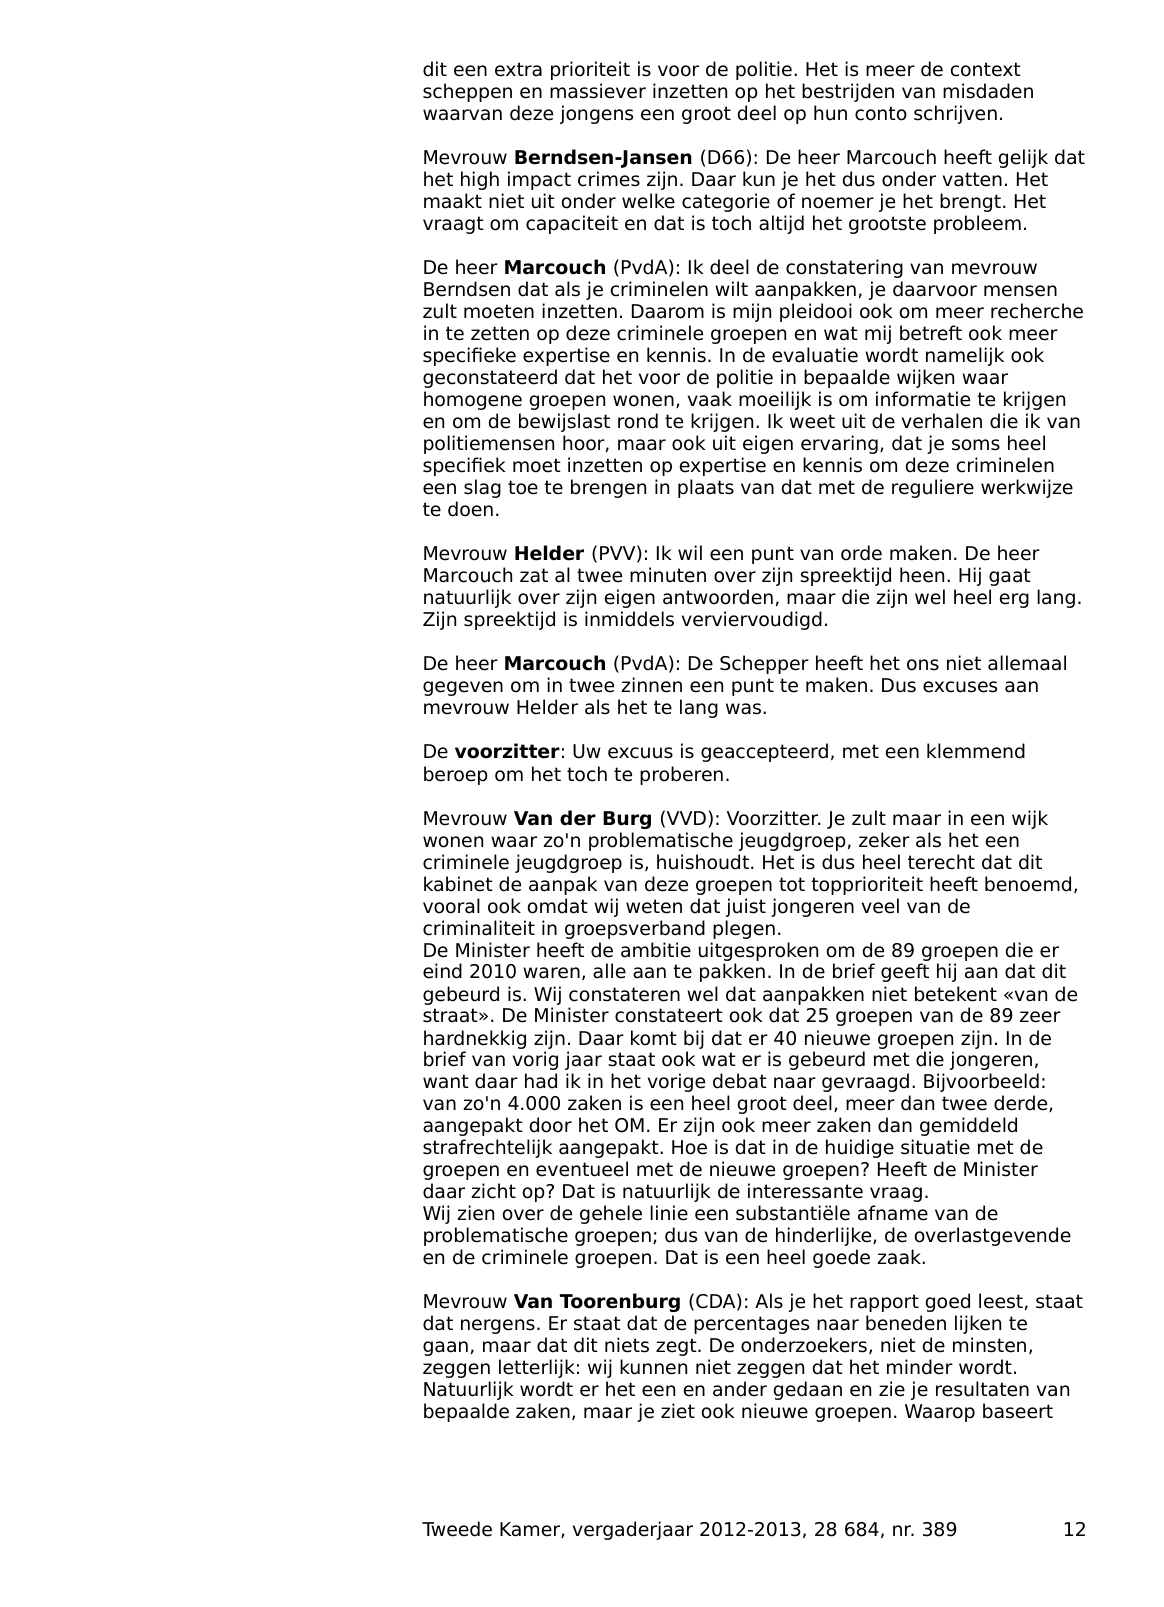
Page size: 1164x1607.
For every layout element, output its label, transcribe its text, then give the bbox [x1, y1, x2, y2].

text De heer Marcouch (PvdA): Ik deel de constatering van mevrouw Berndsen dat als je criminelen wilt aanpakken, je daarvoor mensen zult moeten inzetten. Daarom is mijn pleidooi ook om meer recherche in te zetten op deze criminele groepen en wat mij betreft ook meer specifieke expertise en kennis. In de evaluatie wordt namelijk ook geconstateerd dat het voor de politie in bepaalde wijken waar homogene groepen wonen, vaak moeilijk is om informatie te krijgen en om de bewijslast rond te krijgen. Ik weet uit de verhalen die ik van politiemensen hoor, maar ook uit eigen ervaring, dat je soms heel specifiek moet inzetten op expertise en kennis om deze criminelen een slag toe te brengen in plaats van dat met de reguliere werkwijze te doen. [422, 257, 1087, 521]
text Mevrouw Van der Burg (VVD): Voorzitter. Je zult maar in een wijk wonen waar zo'n problematische jeugdgroep, zeker als het een criminele jeugdgroep is, huishoudt. Het is dus heel terecht dat dit kabinet de aanpak van deze groepen tot topprioriteit heeft benoemd, vooral ook omdat wij weten dat juist jongeren veel van de criminaliteit in groepsverband plegen. [422, 808, 1087, 939]
text De voorzitter: Uw excuus is geaccepteerd, met een klemmend beroep om het toch te proberen. [422, 741, 1087, 785]
text De heer Marcouch (PvdA): De Schepper heeft het ons niet allemaal gegeven om in twee zinnen een punt te maken. Dus excuses aan mevrouw Helder als het te lang was. [422, 653, 1087, 719]
text Mevrouw Van Toorenburg (CDA): Als je het rapport goed leest, staat dat nergens. Er staat dat de percentages naar beneden lijken te gaan, maar dat dit niets zegt. De onderzoekers, niet de minsten, zeggen letterlijk: wij kunnen niet zeggen dat het minder wordt. Natuurlijk wordt er het een en ander gedaan en zie je resultaten van bepaalde zaken, maar je ziet ook nieuwe groepen. Waarop baseert [422, 1291, 1087, 1423]
text Wij zien over de gehele linie een substantiële afname van de problematische groepen; dus van de hinderlijke, de overlastgevende en de criminele groepen. Dat is een heel goede zaak. [422, 1203, 1087, 1269]
text Mevrouw Berndsen-Jansen (D66): De heer Marcouch heeft gelijk dat het high impact crimes zijn. Daar kun je het dus onder vatten. Het maakt niet uit onder welke categorie of noemer je het brengt. Het vraagt om capaciteit en dat is toch altijd het grootste probleem. [422, 147, 1087, 235]
text De Minister heeft de ambitie uitgesproken om de 89 groepen die er eind 2010 waren, alle aan te pakken. In de brief geeft hij aan dat dit gebeurd is. Wij constateren wel dat aanpakken niet betekent «van de straat». De Minister constateert ook dat 25 groepen van de 89 zeer hardnekkig zijn. Daar komt bij dat er 40 nieuwe groepen zijn. In de brief van vorig jaar staat ook wat er is gebeurd met die jongeren, want daar had ik in het vorige debat naar gevraagd. Bijvoorbeeld: van zo'n 4.000 zaken is een heel groot deel, meer dan twee derde, aangepakt door het OM. Er zijn ook meer zaken dan gemiddeld strafrechtelijk aangepakt. Hoe is dat in de huidige situatie met de groepen en eventueel met de nieuwe groepen? Heeft de Minister daar zicht op? Dat is natuurlijk de interessante vraag. [422, 939, 1087, 1203]
text dit een extra prioriteit is voor de politie. Het is meer de context scheppen en massiever inzetten op het bestrijden van misdaden waarvan deze jongens een groot deel op hun conto schrijven. [422, 59, 1087, 125]
text Mevrouw Helder (PVV): Ik wil een punt van orde maken. De heer Marcouch zat al twee minuten over zijn spreektijd heen. Hij gaat natuurlijk over zijn eigen antwoorden, maar die zijn wel heel erg lang. Zijn spreektijd is inmiddels verviervoudigd. [422, 543, 1087, 631]
